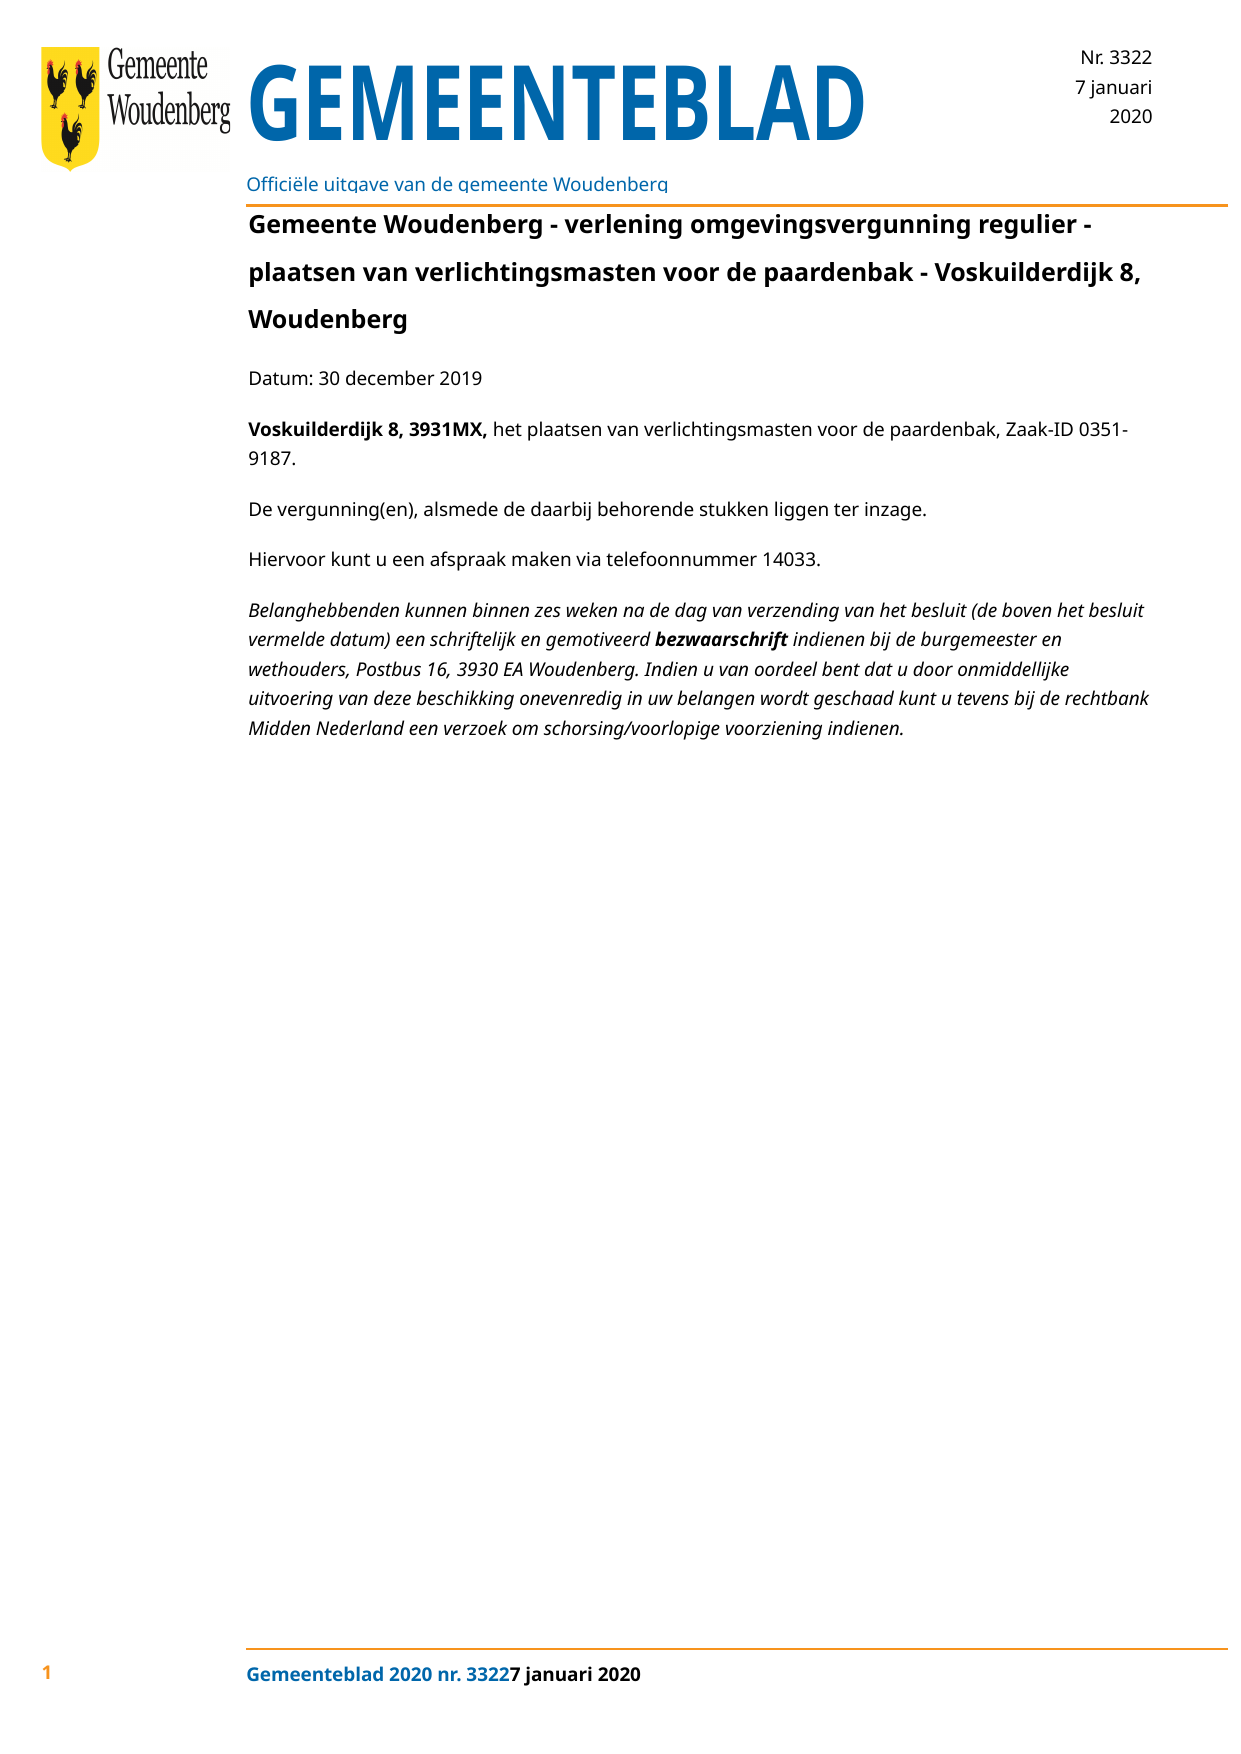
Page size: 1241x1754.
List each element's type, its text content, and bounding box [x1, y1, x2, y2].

text Gemeente Woudenberg - verlening omgevingsvergunning regulier - plaatsen van verlichtingsmasten voor de paardenbak - Voskuilderdijk 8, Woudenberg [248, 207, 1152, 336]
text Hiervoor kunt u een afspraak maken via telefoonnummer 14033. [248, 546, 1152, 572]
text Datum: 30 december 2019 [248, 366, 1152, 391]
text De vergunning(en), alsmede de daarbij behorende stukken liggen ter inzage. [248, 496, 1152, 522]
picture [41, 47, 231, 172]
text Voskuilderdijk 8, 3931MX, het plaatsen van verlichtingsmasten voor de paardenbak, Zaak-ID 0351-9187. [248, 416, 1152, 471]
text Belanghebbenden kunnen binnen zes weken na de dag van verzending van het besluit (de boven het besluit vermelde datum) een schriftelijk en gemotiveerd bezwaarschrift indienen bij de burgemeester en wethouders, Postbus 16, 3930 EA Woudenberg. Indien u van oordeel bent dat u door onmiddellijke uitvoering van deze beschikking onevenredig in uw belangen wordt geschaad kunt u tevens bij de rechtbank Midden Nederland een verzoek om schorsing/voorlopige voorziening indienen. [248, 597, 1152, 741]
